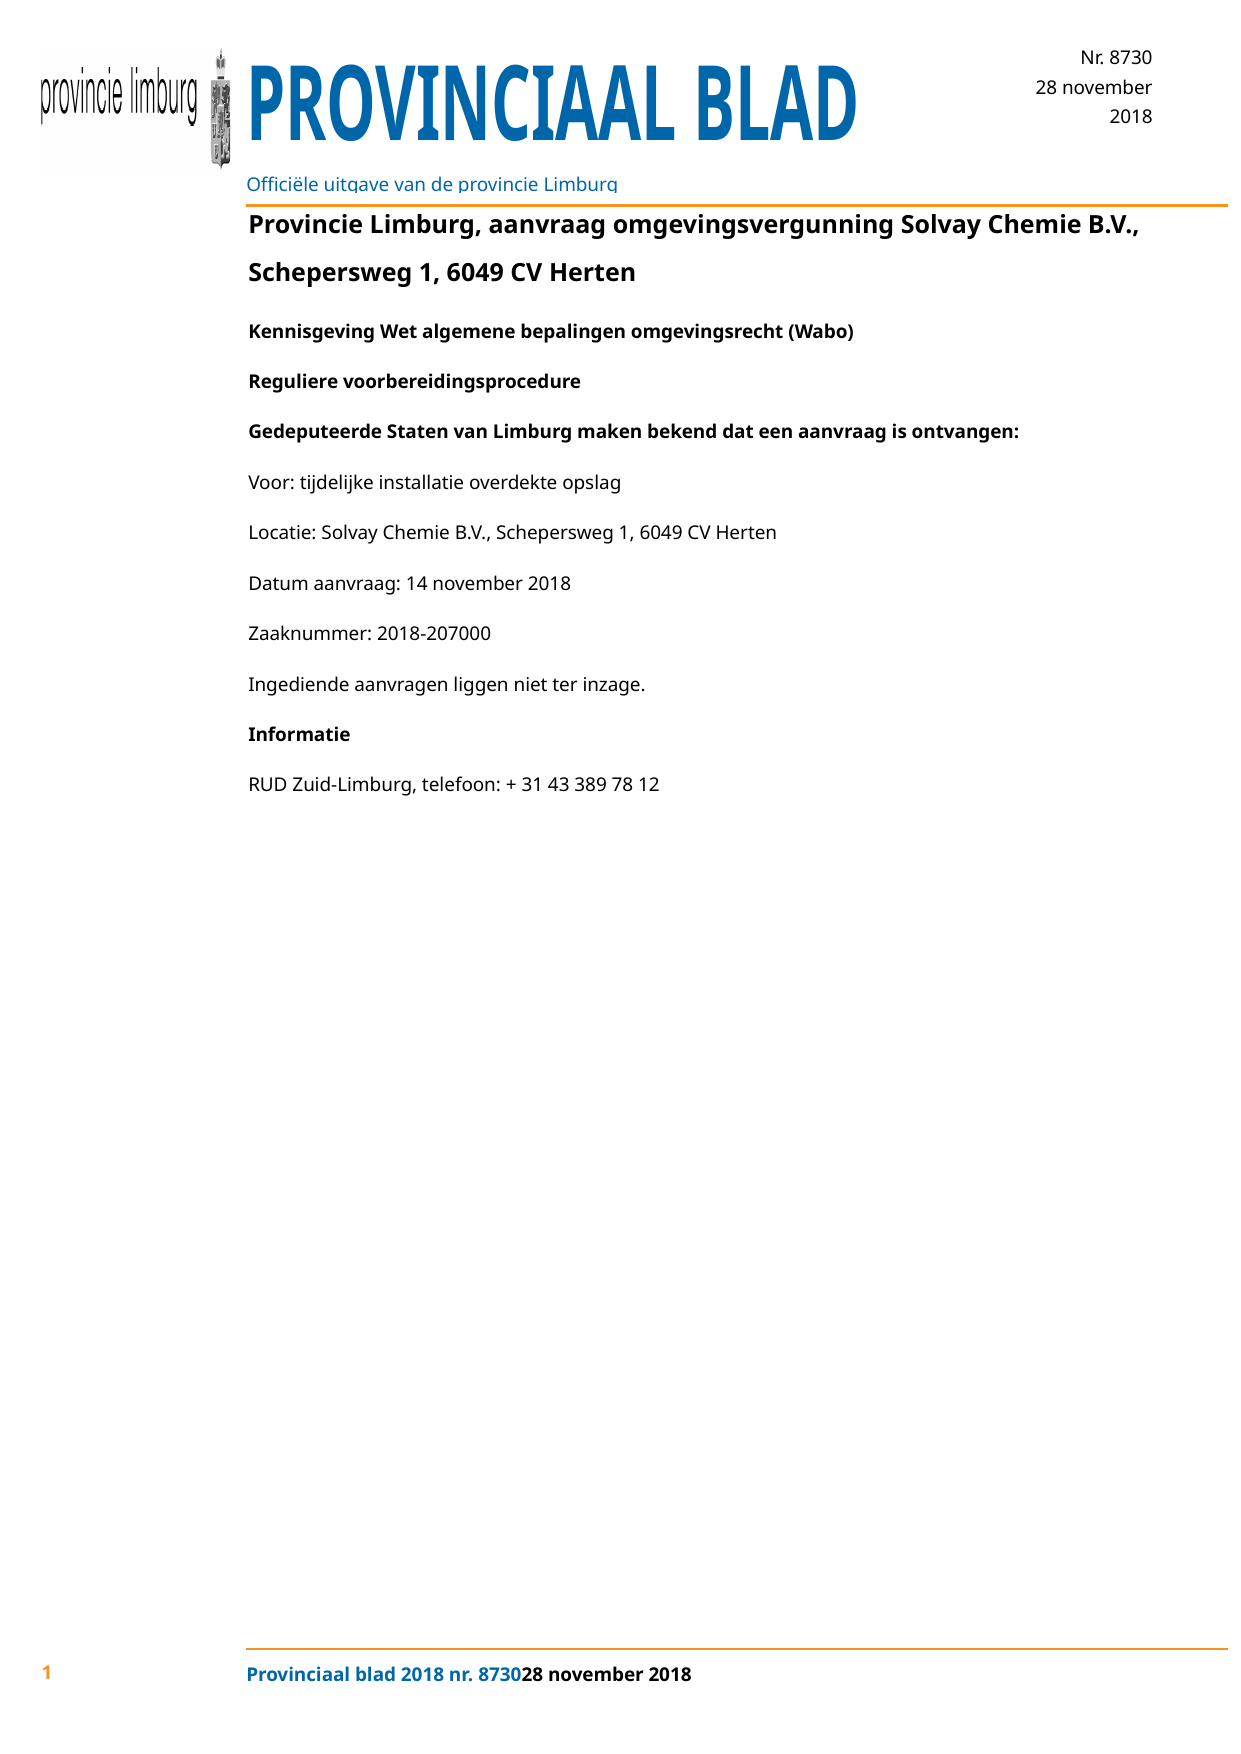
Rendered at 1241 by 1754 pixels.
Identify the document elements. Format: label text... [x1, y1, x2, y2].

text Zaaknummer: 2018-207000 [248, 620, 1152, 646]
text Informatie [248, 721, 1152, 747]
text RUD Zuid-Limburg, telefoon: + 31 43 389 78 12 [248, 772, 1152, 797]
text Provincie Limburg, aanvraag omgevingsvergunning Solvay Chemie B.V., Schepersweg 1, 6049 CV Herten [248, 207, 1152, 288]
picture [41, 47, 231, 172]
text Kennisgeving Wet algemene bepalingen omgevingsrecht (Wabo) [248, 318, 1152, 344]
text Datum aanvraag: 14 november 2018 [248, 570, 1152, 596]
text Locatie: Solvay Chemie B.V., Schepersweg 1, 6049 CV Herten [248, 519, 1152, 545]
text Voor: tijdelijke installatie overdekte opslag [248, 469, 1152, 495]
text Gedeputeerde Staten van Limburg maken bekend dat een aanvraag is ontvangen: [248, 419, 1152, 444]
text Ingediende aanvragen liggen niet ter inzage. [248, 671, 1152, 697]
text Reguliere voorbereidingsprocedure [248, 368, 1152, 394]
